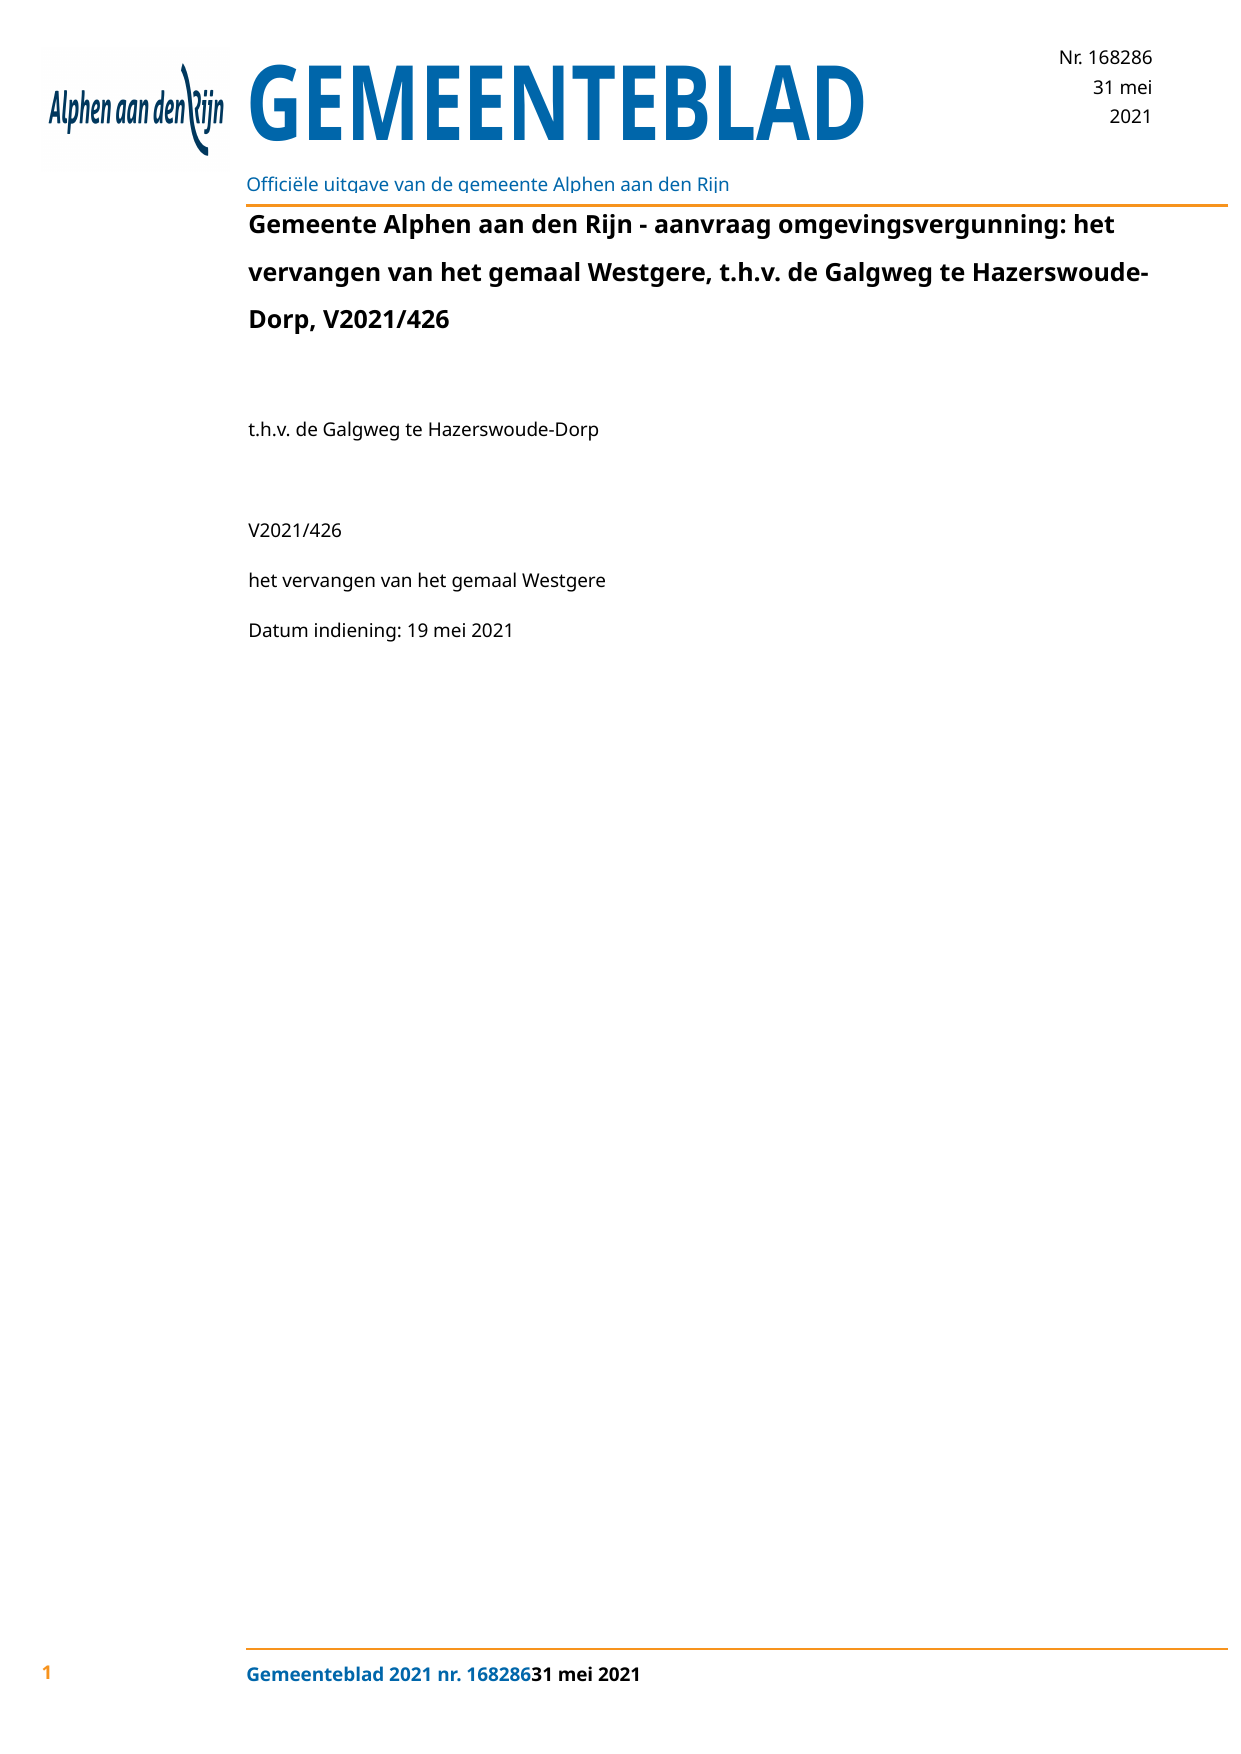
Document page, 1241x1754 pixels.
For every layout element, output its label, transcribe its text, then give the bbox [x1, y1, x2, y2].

picture [41, 47, 231, 172]
text V2021/426 [248, 517, 1152, 542]
text Datum indiening: 19 mei 2021 [248, 618, 1152, 643]
text Gemeente Alphen aan den Rijn - aanvraag omgevingsvergunning: het vervangen van het gemaal Westgere, t.h.v. de Galgweg te Hazerswoude-Dorp, V2021/426 [248, 207, 1152, 336]
text t.h.v. de Galgweg te Hazerswoude-Dorp [248, 416, 1152, 442]
text het vervangen van het gemaal Westgere [248, 567, 1152, 593]
